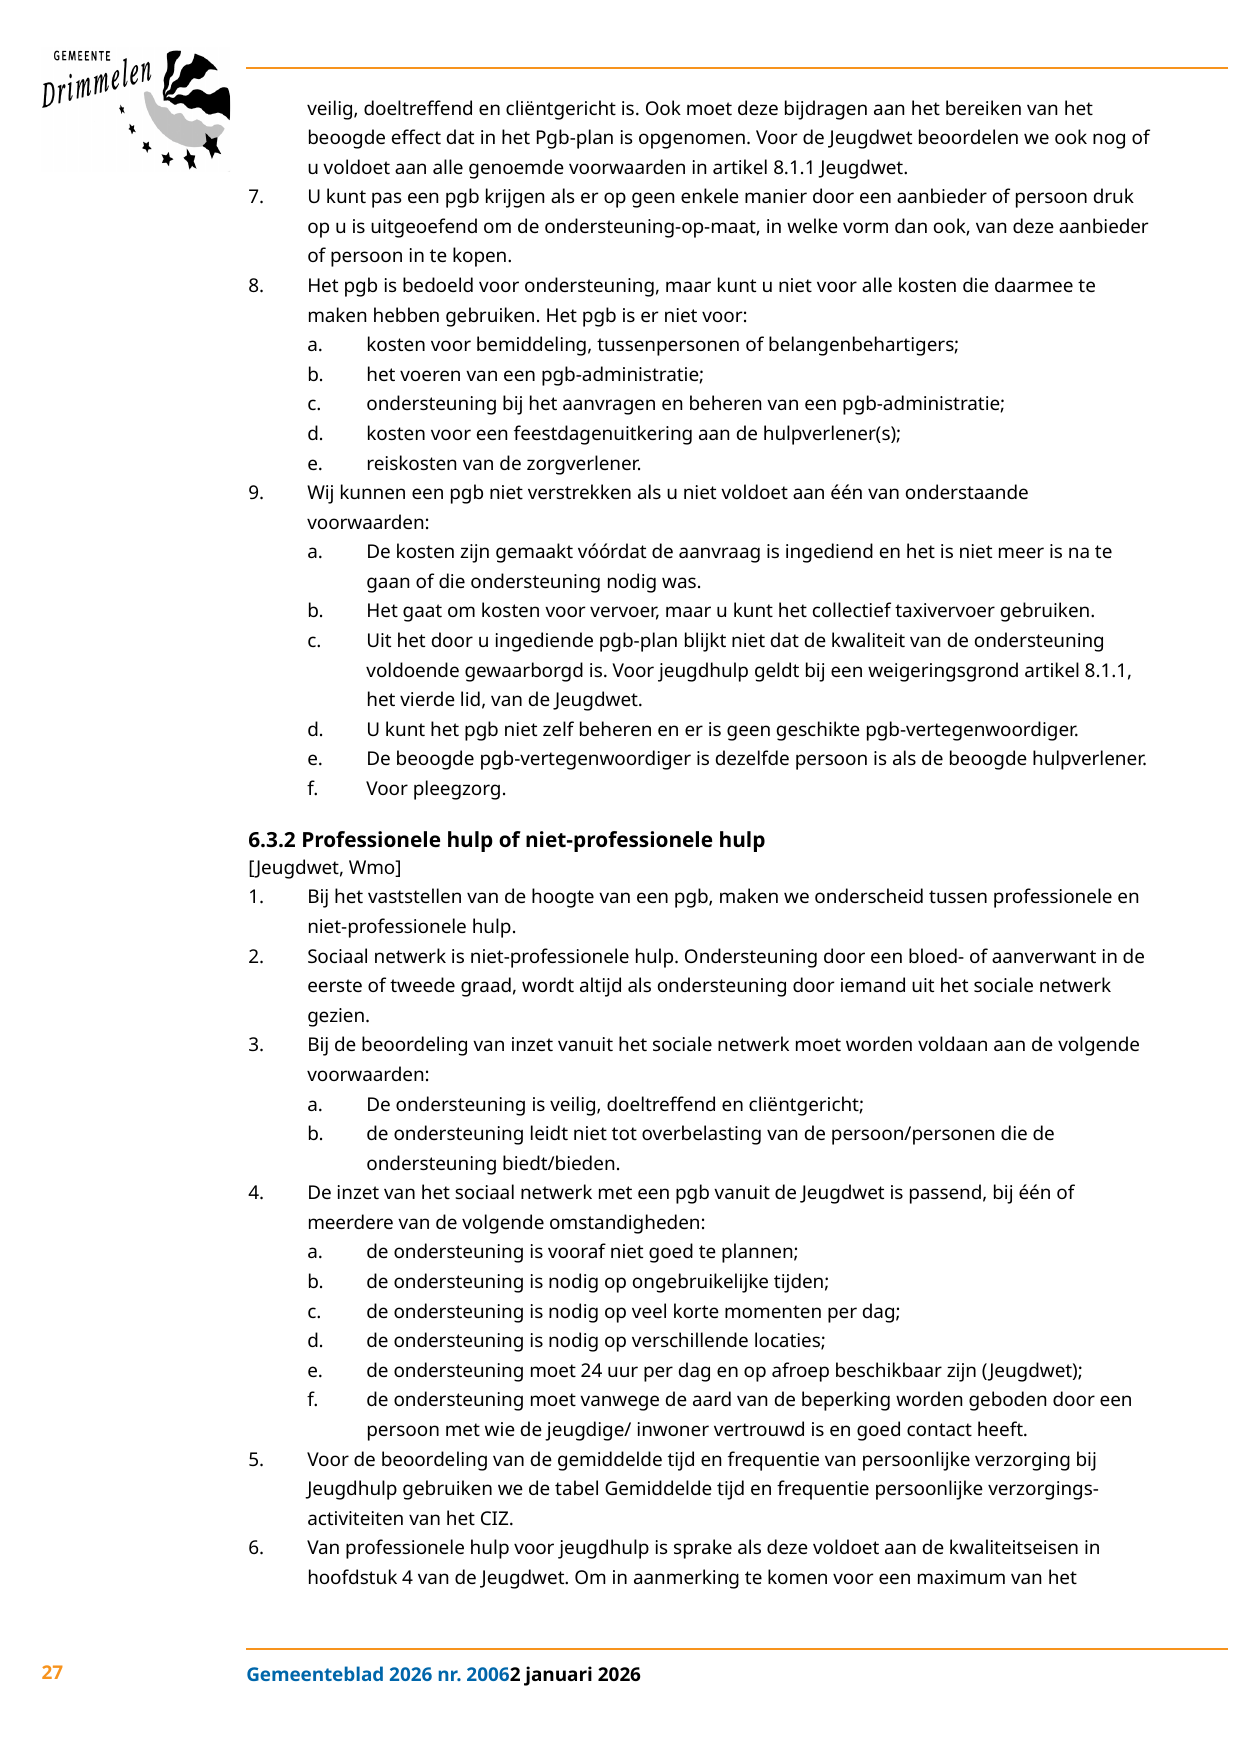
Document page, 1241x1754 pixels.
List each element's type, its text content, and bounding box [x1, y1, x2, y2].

list De ondersteuning is veilig, doeltreffend en cliëntgericht; [307, 1091, 1152, 1116]
list Voor de beoordeling van de gemiddelde tijd en frequentie van persoonlijke verzorging bij Jeugdhulp gebruiken we de tabel Gemiddelde tijd en frequentie persoonlijke verzorgings-activiteiten van het CIZ. [248, 1446, 1152, 1531]
list Uit het door u ingediende pgb-plan blijkt niet dat de kwaliteit van de ondersteuning voldoende gewaarborgd is. Voor jeugdhulp geldt bij een weigeringsgrond artikel 8.1.1, het vierde lid, van de Jeugdwet. [307, 627, 1152, 712]
list De inzet van het sociaal netwerk met een pgb vanuit de Jeugdwet is passend, bij één of meerdere van de volgende omstandigheden: [248, 1179, 1152, 1235]
list U kunt het pgb niet zelf beheren en er is geen geschikte pgb-vertegenwoordiger. [307, 716, 1152, 742]
list Van professionele hulp voor jeugdhulp is sprake als deze voldoet aan de kwaliteitseisen in hoofdstuk 4 van de Jeugdwet. Om in aanmerking te komen voor een maximum van het [248, 1534, 1152, 1590]
list het voeren van een pgb-administratie; [307, 361, 1152, 387]
text [Jeugdwet, Wmo] [248, 854, 1152, 880]
list Wij kunnen een pgb niet verstrekken als u niet voldoet aan één van onderstaande voorwaarden: [248, 479, 1152, 535]
list Het pgb is bedoeld voor ondersteuning, maar kunt u niet voor alle kosten die daarmee te maken hebben gebruiken. Het pgb is er niet voor: [248, 272, 1152, 328]
picture [41, 47, 231, 172]
list veilig, doeltreffend en cliëntgericht is. Ook moet deze bijdragen aan het bereiken van het beoogde effect dat in het Pgb-plan is opgenomen. Voor de Jeugdwet beoordelen we ook nog of u voldoet aan alle genoemde voorwaarden in artikel 8.1.1 Jeugdwet. [248, 95, 1152, 180]
list De beoogde pgb-vertegenwoordiger is dezelfde persoon is als de beoogde hulpverlener. [307, 746, 1152, 771]
list de ondersteuning is vooraf niet goed te plannen; [307, 1239, 1152, 1264]
list de ondersteuning moet 24 uur per dag en op afroep beschikbaar zijn (Jeugdwet); [307, 1357, 1152, 1383]
list Bij de beoordeling van inzet vanuit het sociale netwerk moet worden voldaan aan de volgende voorwaarden: [248, 1032, 1152, 1087]
list de ondersteuning leidt niet tot overbelasting van de persoon/personen die de ondersteuning biedt/bieden. [307, 1120, 1152, 1176]
list kosten voor bemiddeling, tussenpersonen of belangenbehartigers; [307, 331, 1152, 357]
list de ondersteuning moet vanwege de aard van de beperking worden geboden door een persoon met wie de jeugdige/ inwoner vertrouwd is en goed contact heeft. [307, 1387, 1152, 1442]
list U kunt pas een pgb krijgen als er op geen enkele manier door een aanbieder of persoon druk op u is uitgeoefend om de ondersteuning-op-maat, in welke vorm dan ook, van deze aanbieder of persoon in te kopen. [248, 183, 1152, 268]
list Het gaat om kosten voor vervoer, maar u kunt het collectief taxivervoer gebruiken. [307, 598, 1152, 623]
list De kosten zijn gemaakt vóórdat de aanvraag is ingediend en het is niet meer is na te gaan of die ondersteuning nodig was. [307, 538, 1152, 594]
list ondersteuning bij het aanvragen en beheren van een pgb-administratie; [307, 391, 1152, 416]
list reiskosten van de zorgverlener. [307, 450, 1152, 476]
list Voor pleegzorg. [307, 775, 1152, 801]
list de ondersteuning is nodig op veel korte momenten per dag; [307, 1298, 1152, 1323]
text 6.3.2 Professionele hulp of niet-professionele hulp [248, 826, 1152, 854]
list Bij het vaststellen van de hoogte van een pgb, maken we onderscheid tussen professionele en niet-professionele hulp. [248, 884, 1152, 939]
list de ondersteuning is nodig op ongebruikelijke tijden; [307, 1268, 1152, 1294]
list de ondersteuning is nodig op verschillende locaties; [307, 1327, 1152, 1353]
list Sociaal netwerk is niet-professionele hulp. Ondersteuning door een bloed- of aanverwant in de eerste of tweede graad, wordt altijd als ondersteuning door iemand uit het sociale netwerk gezien. [248, 943, 1152, 1028]
list kosten voor een feestdagenuitkering aan de hulpverlener(s); [307, 420, 1152, 446]
